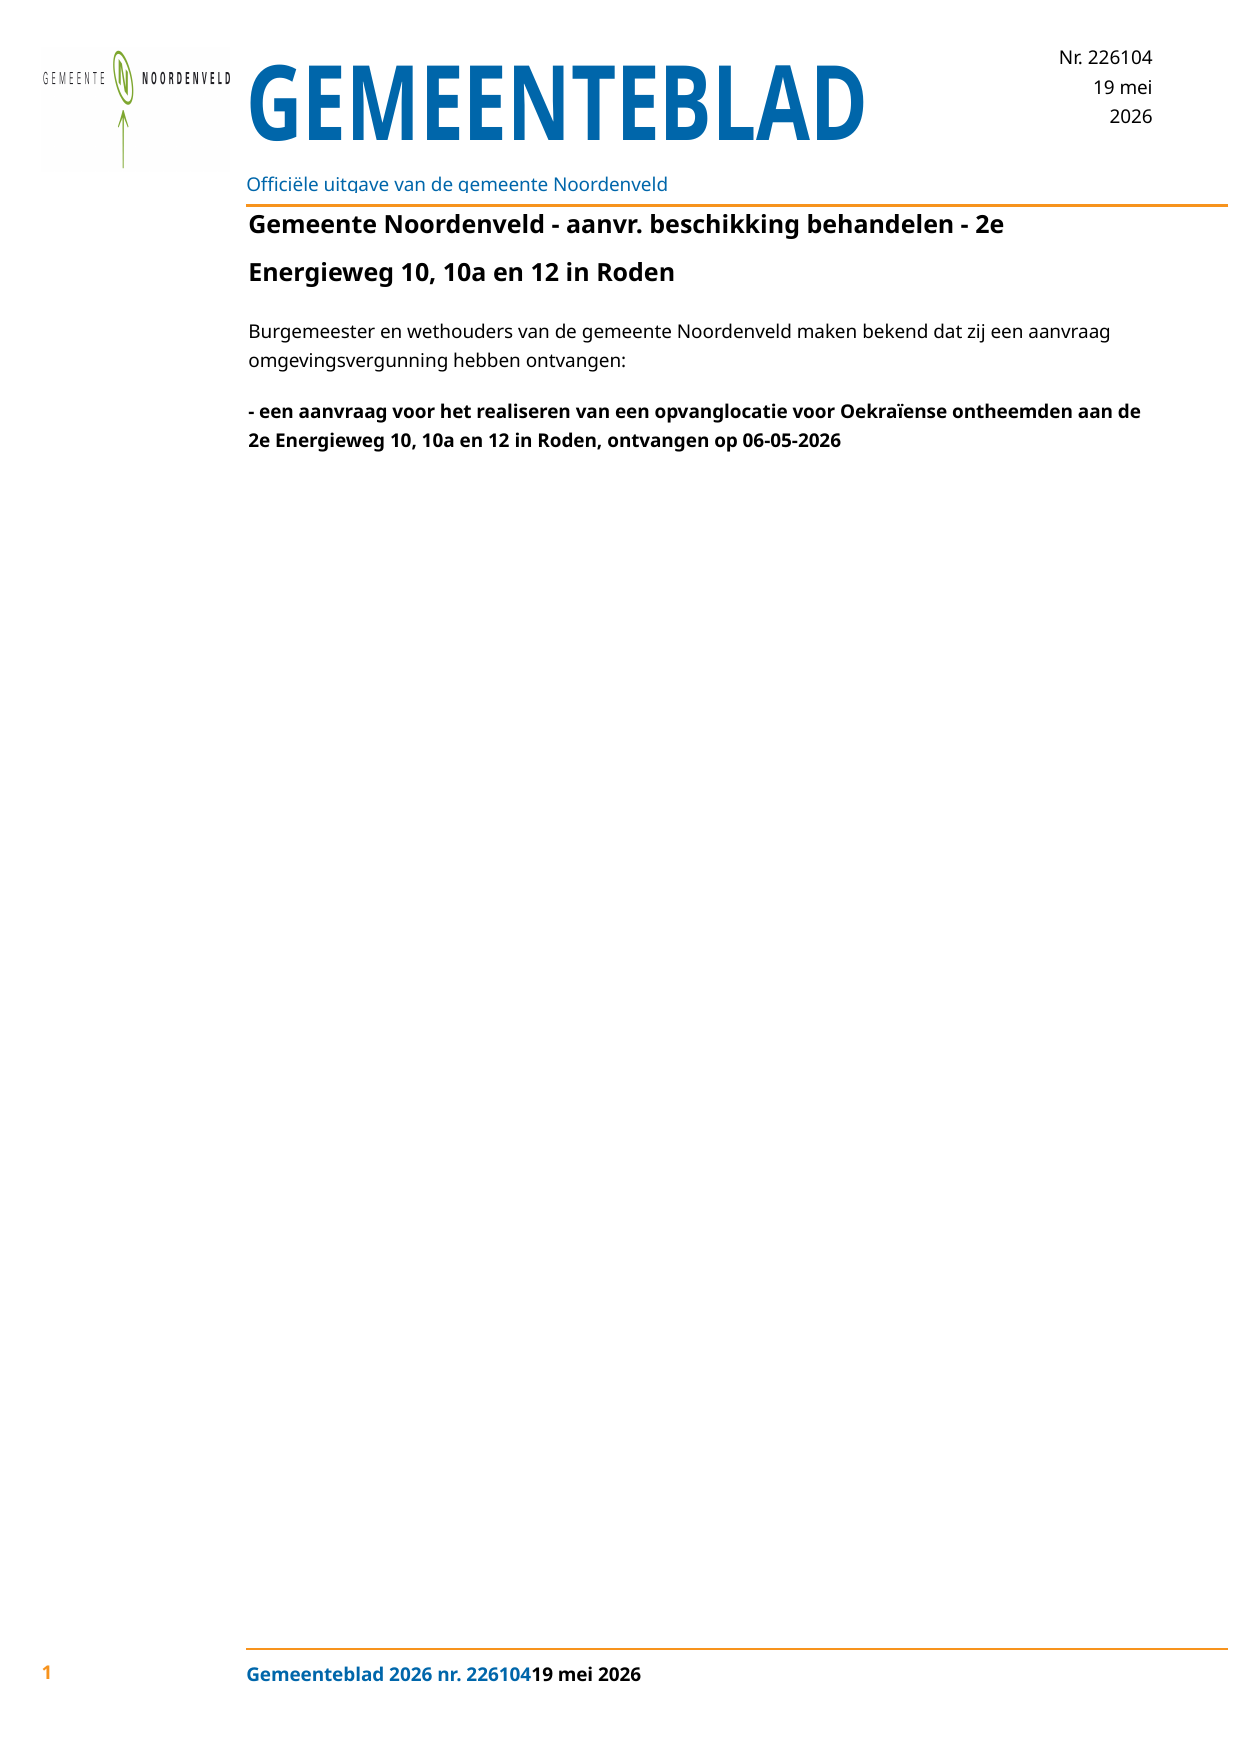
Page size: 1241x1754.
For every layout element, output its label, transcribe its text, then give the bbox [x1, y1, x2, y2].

picture [41, 47, 231, 172]
text Burgemeester en wethouders van de gemeente Noordenveld maken bekend dat zij een aanvraag omgevingsvergunning hebben ontvangen: [248, 318, 1152, 373]
text - een aanvraag voor het realiseren van een opvanglocatie voor Oekraïense ontheemden aan de 2e Energieweg 10, 10a en 12 in Roden, ontvangen op 06-05-2026 [248, 398, 1152, 453]
text Gemeente Noordenveld - aanvr. beschikking behandelen - 2e Energieweg 10, 10a en 12 in Roden [248, 207, 1152, 288]
